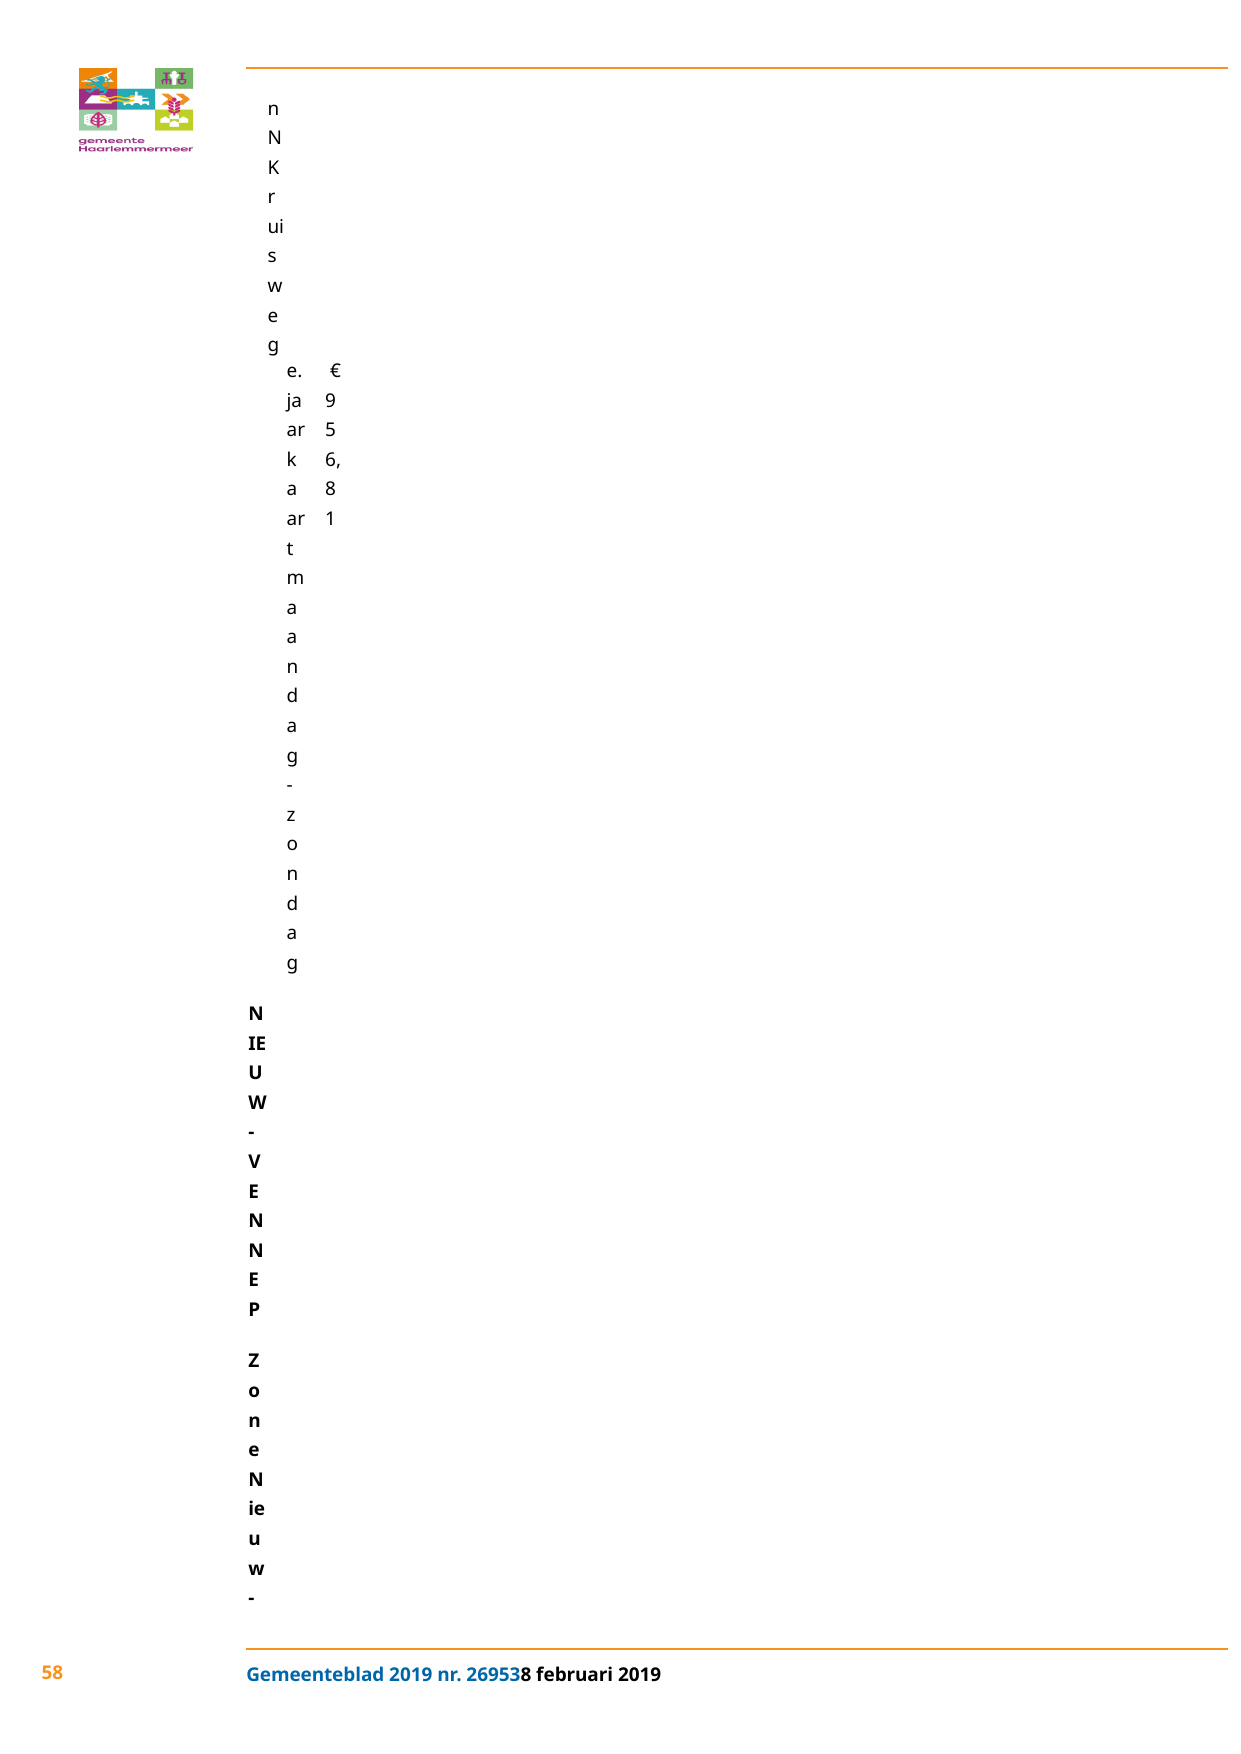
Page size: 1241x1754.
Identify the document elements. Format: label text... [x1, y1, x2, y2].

table_cell [286, 975, 306, 1000]
table_cell [306, 95, 325, 357]
table_cell [248, 357, 267, 974]
table_cell n N Kruisweg [267, 95, 286, 357]
table_cell [267, 1348, 286, 1610]
table_cell [325, 95, 344, 357]
table_cell [325, 975, 344, 1000]
table_cell [248, 95, 267, 357]
table_cell [286, 1348, 306, 1610]
table_cell [267, 1322, 286, 1348]
table_cell [248, 975, 267, 1000]
table_cell Zone Nieuw- [248, 1348, 267, 1610]
table_cell e. jaarkaart maandag - zondag [286, 357, 306, 974]
table_cell [344, 1322, 363, 1348]
table_cell [286, 1322, 306, 1348]
table_cell [344, 975, 363, 1000]
table_cell [306, 357, 325, 974]
table_cell [306, 1322, 325, 1348]
table_cell [267, 975, 286, 1000]
picture [41, 47, 231, 172]
table_cell € 956,81 [325, 357, 344, 974]
table_cell [267, 357, 286, 974]
table_cell NIEUW-VENNEP [248, 1000, 267, 1322]
table_cell [325, 1348, 344, 1610]
table_cell [325, 1322, 344, 1348]
table_cell [306, 975, 325, 1000]
table_cell [248, 1322, 267, 1348]
table_cell [306, 1348, 325, 1610]
table_cell [286, 95, 306, 357]
